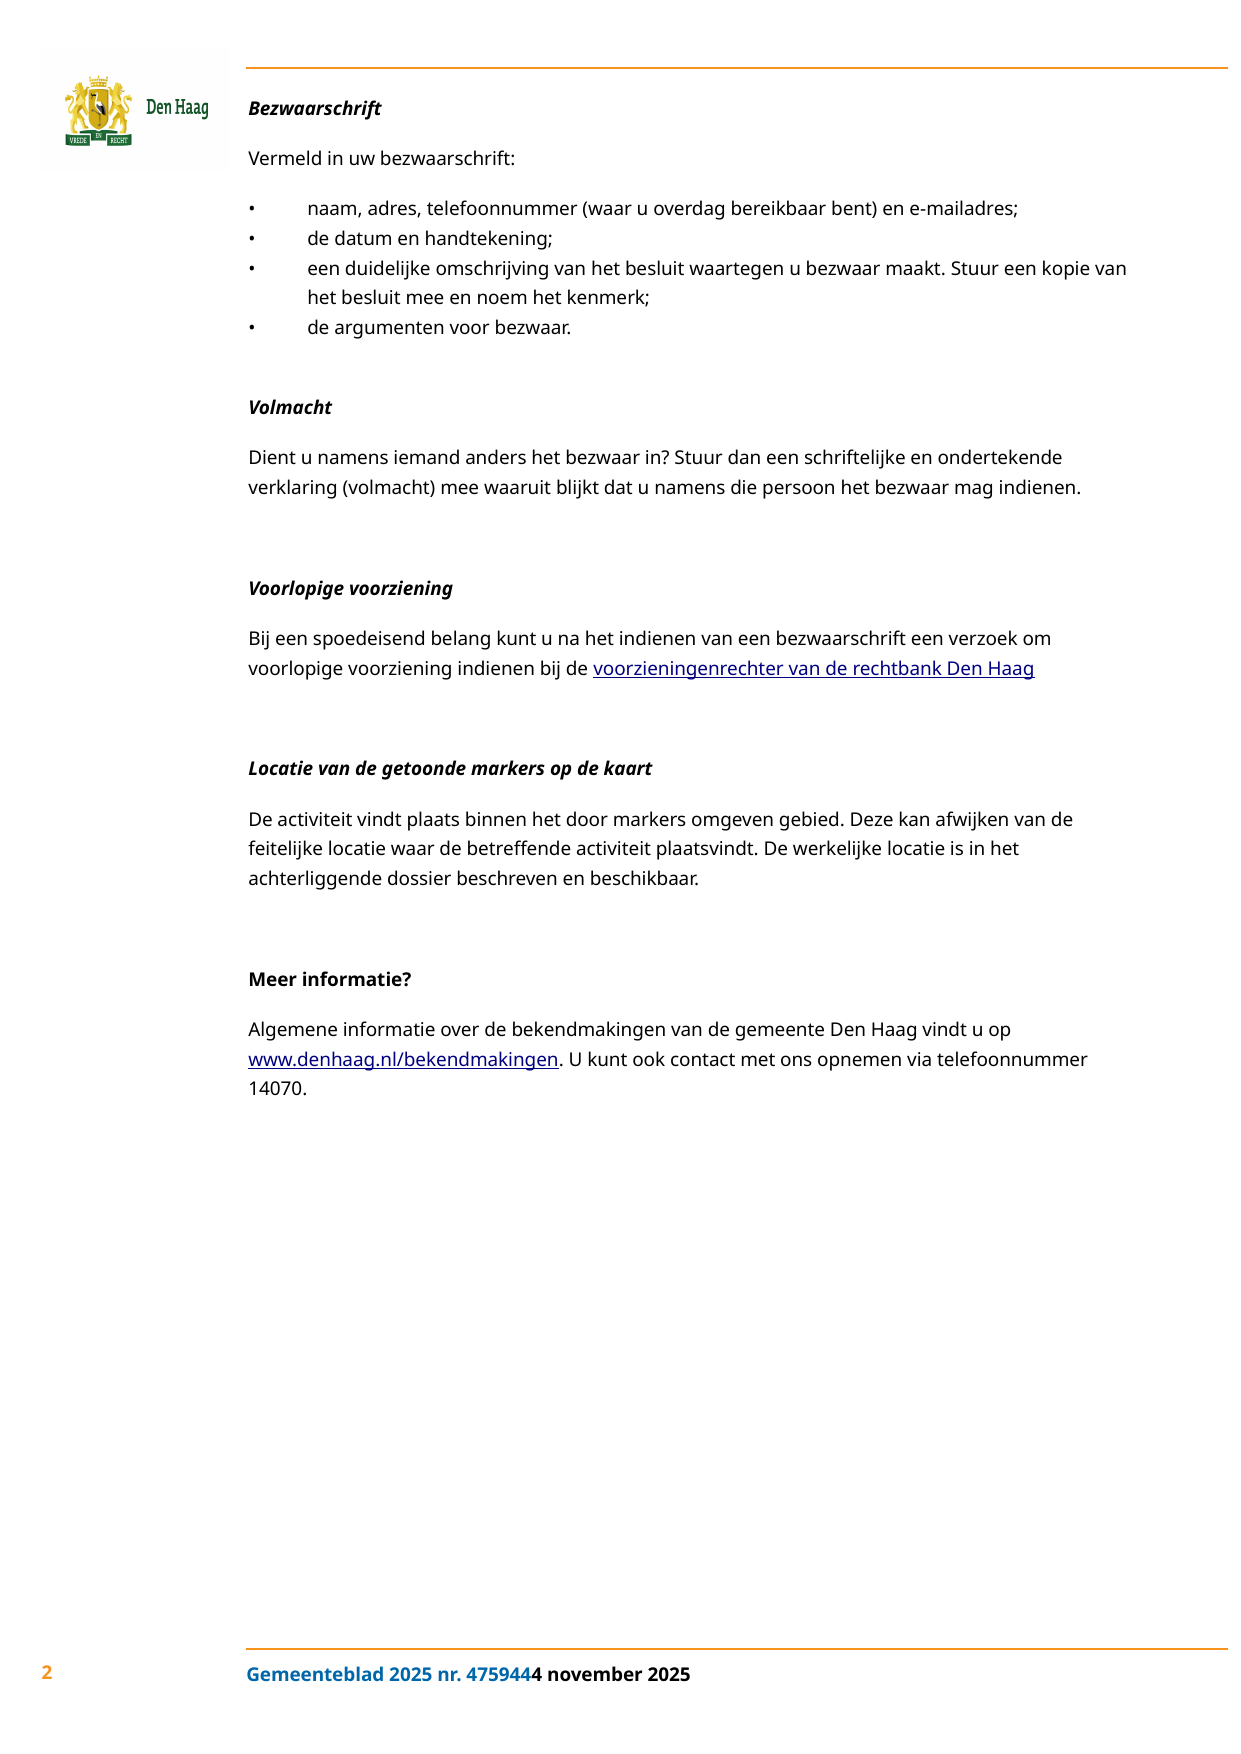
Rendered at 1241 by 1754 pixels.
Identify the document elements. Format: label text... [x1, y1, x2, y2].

text Locatie van de getoonde markers op de kaart [248, 756, 1152, 781]
text Vermeld in uw bezwaarschrift: [248, 145, 1152, 171]
text Voorlopige voorziening [248, 575, 1152, 601]
text Dient u namens iemand anders het bezwaar in? Stuur dan een schriftelijke en ondertekende verklaring (volmacht) mee waaruit blijkt dat u namens die persoon het bezwaar mag indienen. [248, 444, 1152, 500]
list naam, adres, telefoonnummer (waar u overdag bereikbaar bent) en e-mailadres; [248, 196, 1152, 221]
text Volmacht [248, 394, 1152, 420]
list de argumenten voor bezwaar. [248, 314, 1152, 340]
picture [41, 47, 231, 172]
text De activiteit vindt plaats binnen het door markers omgeven gebied. Deze kan afwijken van de feitelijke locatie waar de betreffende activiteit plaatsvindt. De werkelijke locatie is in het achterliggende dossier beschreven en beschikbaar. [248, 806, 1152, 891]
text Algemene informatie over de bekendmakingen van de gemeente Den Haag vindt u op www.denhaag.nl/bekendmakingen. U kunt ook contact met ons opnemen via telefoonnummer 14070. [248, 1016, 1152, 1101]
list een duidelijke omschrijving van het besluit waartegen u bezwaar maakt. Stuur een kopie van het besluit mee en noem het kenmerk; [248, 255, 1152, 310]
text Meer informatie? [248, 966, 1152, 992]
text Bezwaarschrift [248, 95, 1152, 121]
text Bij een spoedeisend belang kunt u na het indienen van een bezwaarschrift een verzoek om voorlopige voorziening indienen bij de voorzieningenrechter van de rechtbank Den Haag [248, 625, 1152, 681]
list de datum en handtekening; [248, 225, 1152, 251]
